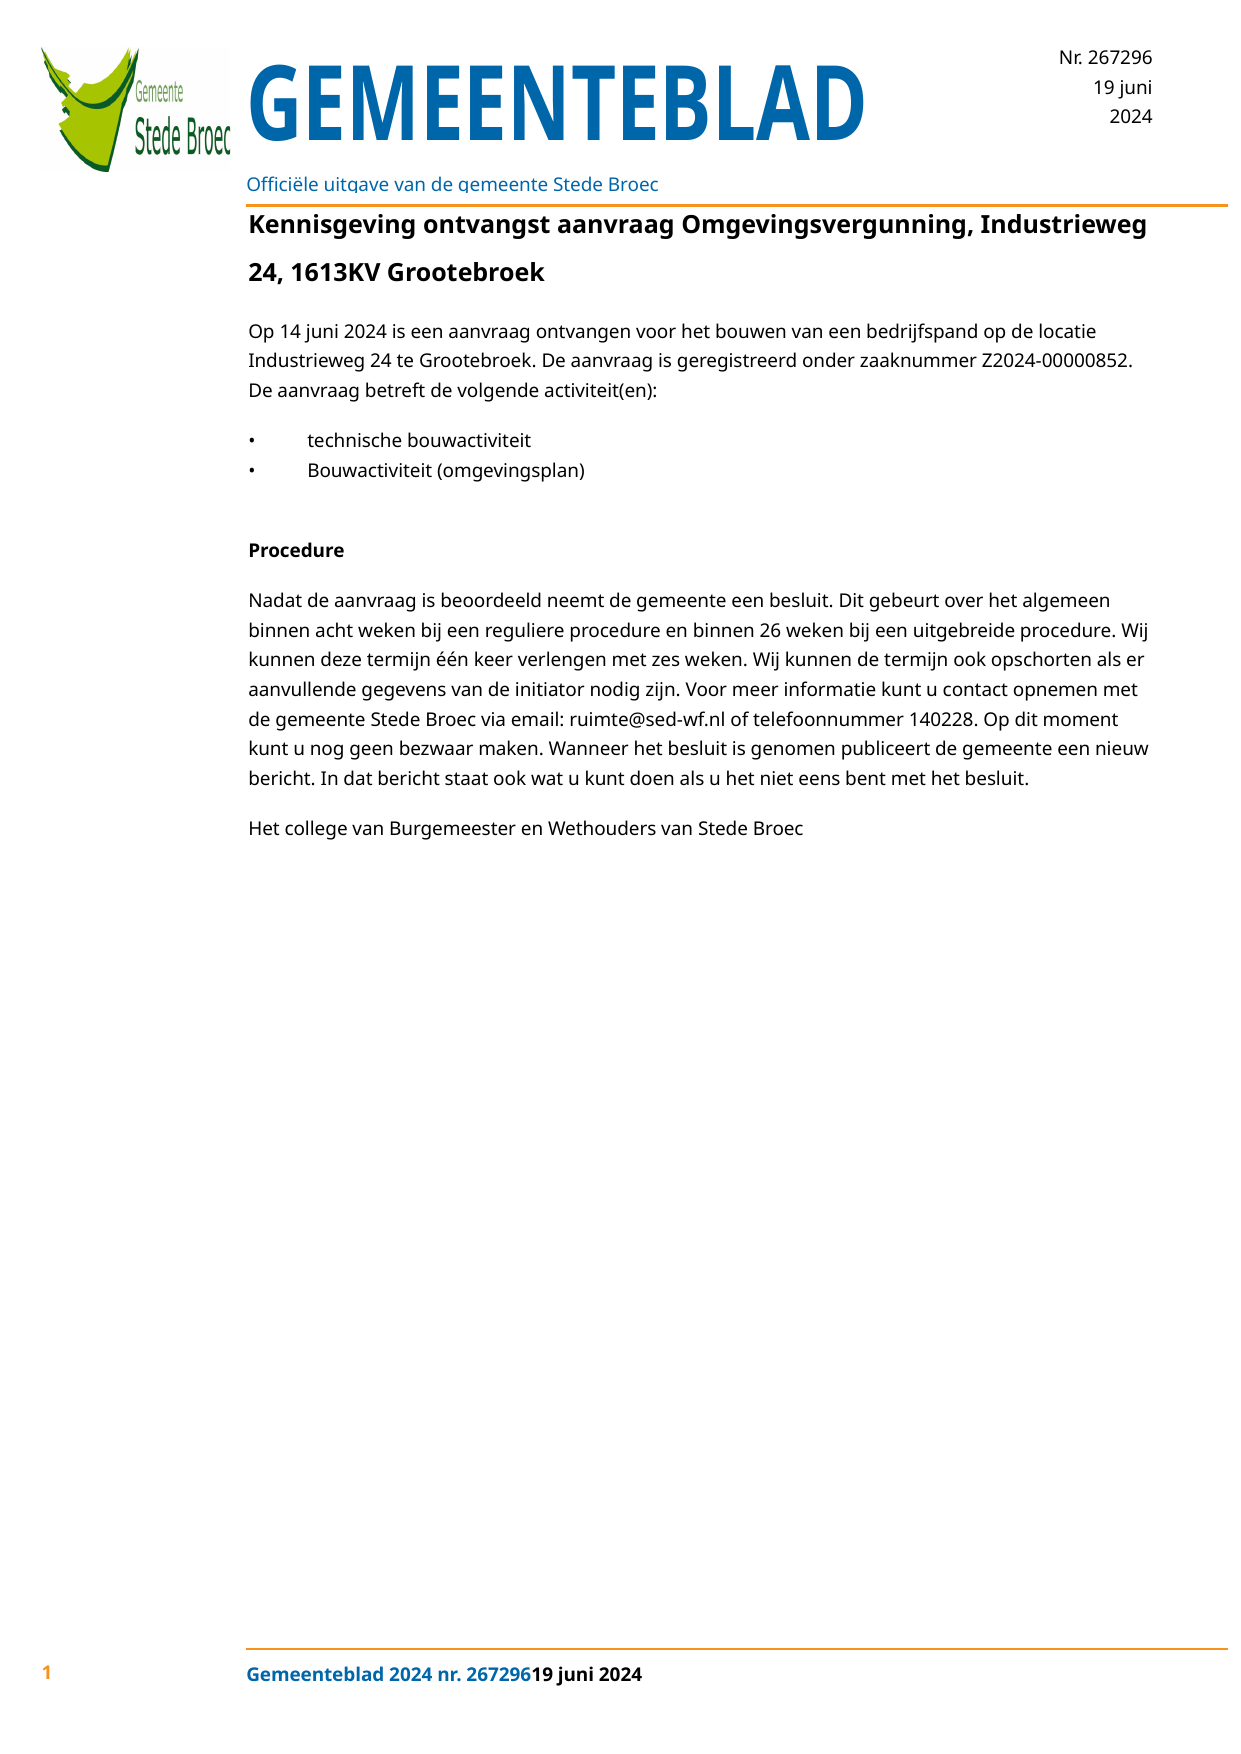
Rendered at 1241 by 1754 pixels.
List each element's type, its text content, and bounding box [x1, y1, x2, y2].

text Op 14 juni 2024 is een aanvraag ontvangen voor het bouwen van een bedrijfspand op de locatie Industrieweg 24 te Grootebroek. De aanvraag is geregistreerd onder zaaknummer Z2024-00000852. De aanvraag betreft de volgende activiteit(en): [248, 318, 1152, 403]
picture [41, 47, 231, 172]
list technische bouwactiviteit [248, 427, 1152, 453]
list Bouwactiviteit (omgevingsplan) [248, 457, 1152, 483]
text Procedure [248, 537, 1152, 563]
text Nadat de aanvraag is beoordeeld neemt de gemeente een besluit. Dit gebeurt over het algemeen binnen acht weken bij een reguliere procedure en binnen 26 weken bij een uitgebreide procedure. Wij kunnen deze termijn één keer verlengen met zes weken. Wij kunnen de termijn ook opschorten als er aanvullende gegevens van de initiator nodig zijn. Voor meer informatie kunt u contact opnemen met de gemeente Stede Broec via email: ruimte@sed-wf.nl of telefoonnummer 140228. Op dit moment kunt u nog geen bezwaar maken. Wanneer het besluit is genomen publiceert de gemeente een nieuw bericht. In dat bericht staat ook wat u kunt doen als u het niet eens bent met het besluit. [248, 587, 1152, 791]
text Het college van Burgemeester en Wethouders van Stede Broec [248, 815, 1152, 841]
text Kennisgeving ontvangst aanvraag Omgevingsvergunning, Industrieweg 24, 1613KV Grootebroek [248, 207, 1152, 288]
